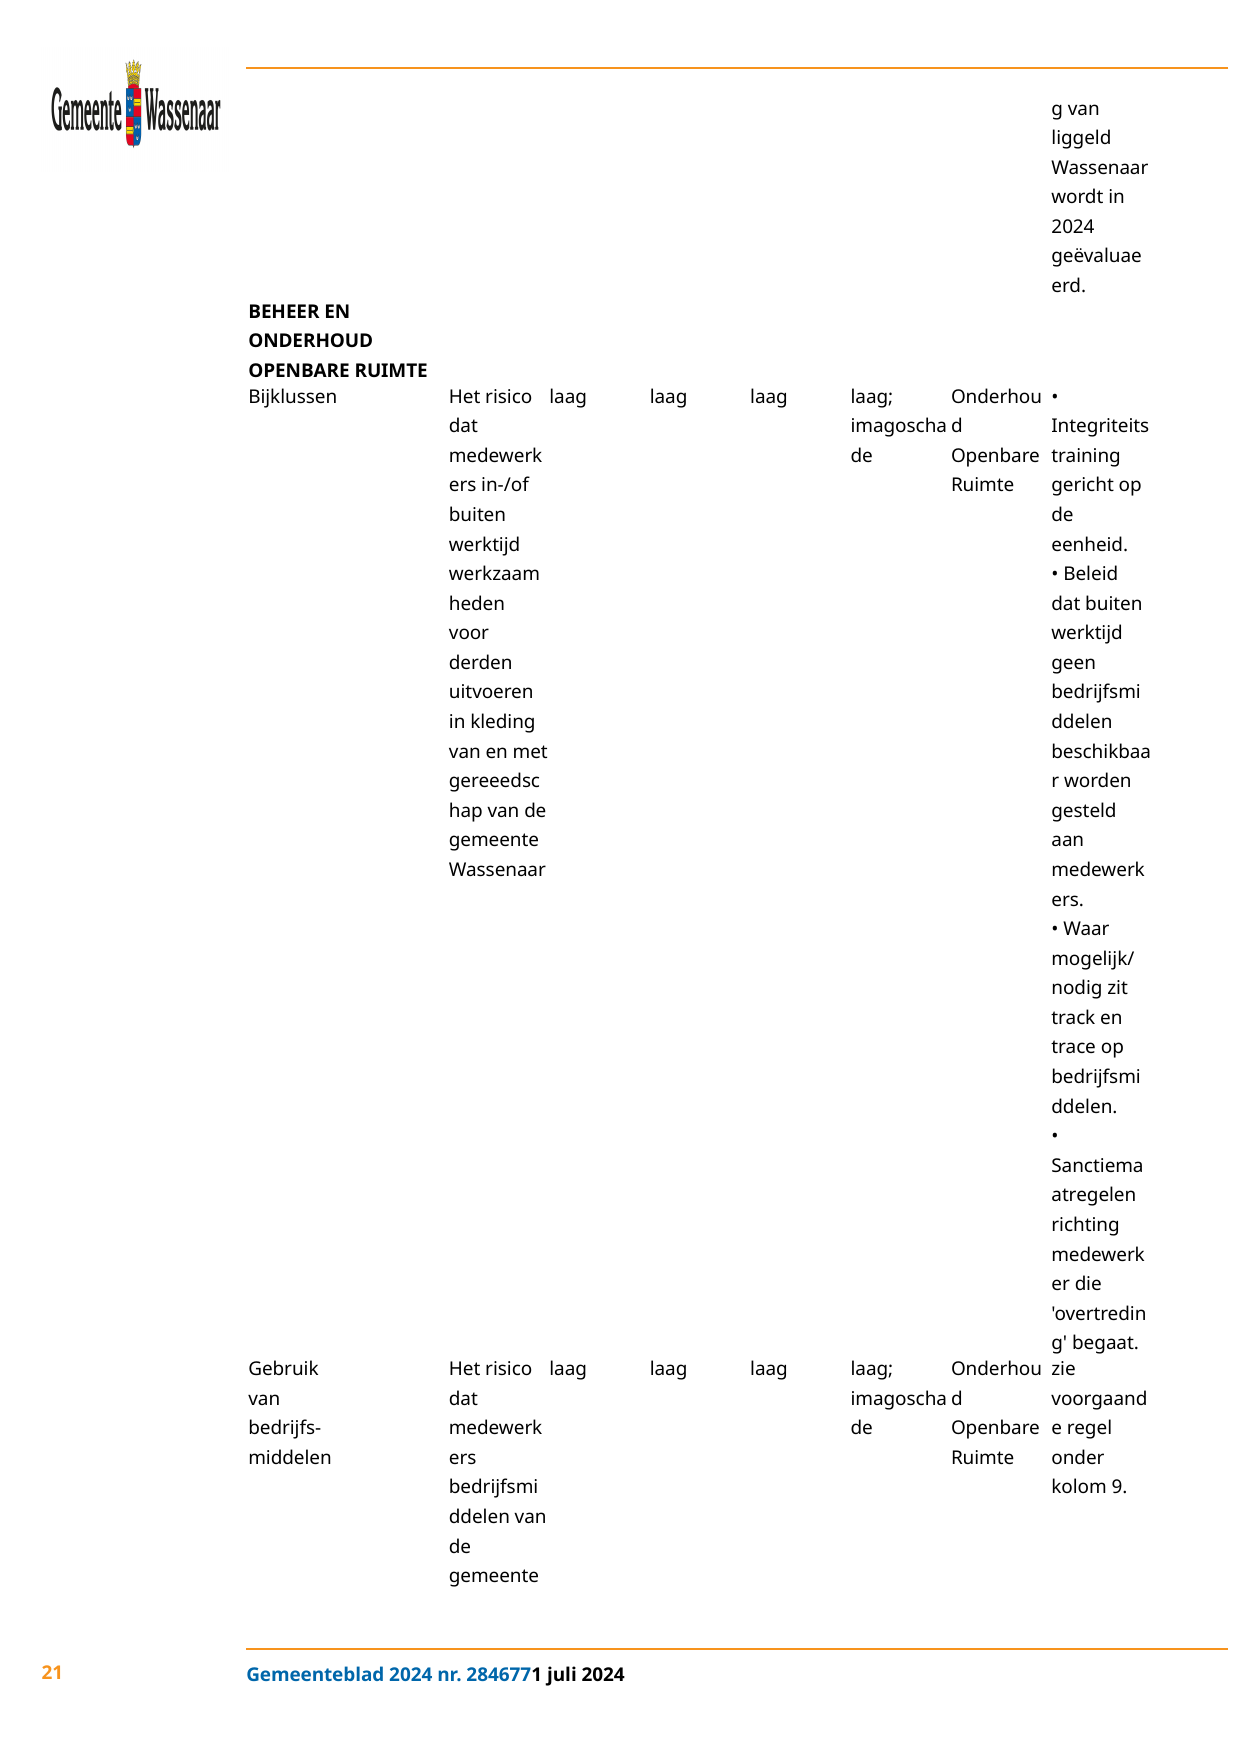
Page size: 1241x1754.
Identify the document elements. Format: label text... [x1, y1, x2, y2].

table_cell [449, 95, 549, 298]
table_cell laag [549, 1355, 649, 1588]
table_cell [750, 95, 850, 298]
table_cell zie voorgaande regel onder kolom 9. [1051, 1355, 1152, 1588]
table_cell Onderhoud Openbare Ruimte [951, 383, 1051, 1355]
table_cell [348, 383, 449, 1355]
table_cell laag [650, 1355, 750, 1588]
table_cell Gebruik van bedrijfs-middelen [248, 1355, 348, 1588]
table_cell Het risico dat medewerkers bedrijfsmiddelen van de gemeente [449, 1355, 549, 1588]
table_cell [348, 95, 449, 298]
table_cell laag [549, 383, 649, 1355]
table_cell [750, 298, 850, 383]
table_cell Het risico dat medewerkers in-/of buiten werktijd werkzaamheden voor derden uitvoeren in kleding van en met gereeedschap van de gemeente Wassenaar [449, 383, 549, 1355]
table_cell laag; imagoschade [850, 383, 951, 1355]
table_cell laag [650, 383, 750, 1355]
table_cell [1051, 298, 1152, 383]
table_cell laag [750, 1355, 850, 1588]
table_cell laag [750, 383, 850, 1355]
picture [41, 47, 231, 172]
table_cell laag; imagoschade [850, 1355, 951, 1588]
table_cell [850, 95, 951, 298]
table_cell BEHEER EN ONDERHOUD OPENBARE RUIMTE [248, 298, 449, 383]
table_cell • Integriteitstraining gericht op de eenheid. • Beleid dat buiten werktijd geen bedrijfsmiddelen beschikbaar worden gesteld aan medewerkers. • Waar mogelijk/ nodig zit track en trace op bedrijfsmiddelen. • Sanctiemaatregelen richting medewerker die 'overtreding' begaat. [1051, 383, 1152, 1355]
table_cell Bijklussen [248, 383, 348, 1355]
table_cell [549, 95, 649, 298]
table_cell Onderhoud Openbare Ruimte [951, 1355, 1051, 1588]
table_cell [348, 1355, 449, 1588]
table_cell [650, 95, 750, 298]
table_cell g van liggeld Wassenaar wordt in 2024 geëvaluaeerd. [1051, 95, 1152, 298]
table_cell [951, 95, 1051, 298]
table_cell [549, 298, 649, 383]
table_cell [248, 95, 348, 298]
table_cell [850, 298, 951, 383]
table_cell [449, 298, 549, 383]
table_cell [650, 298, 750, 383]
table_cell [951, 298, 1051, 383]
